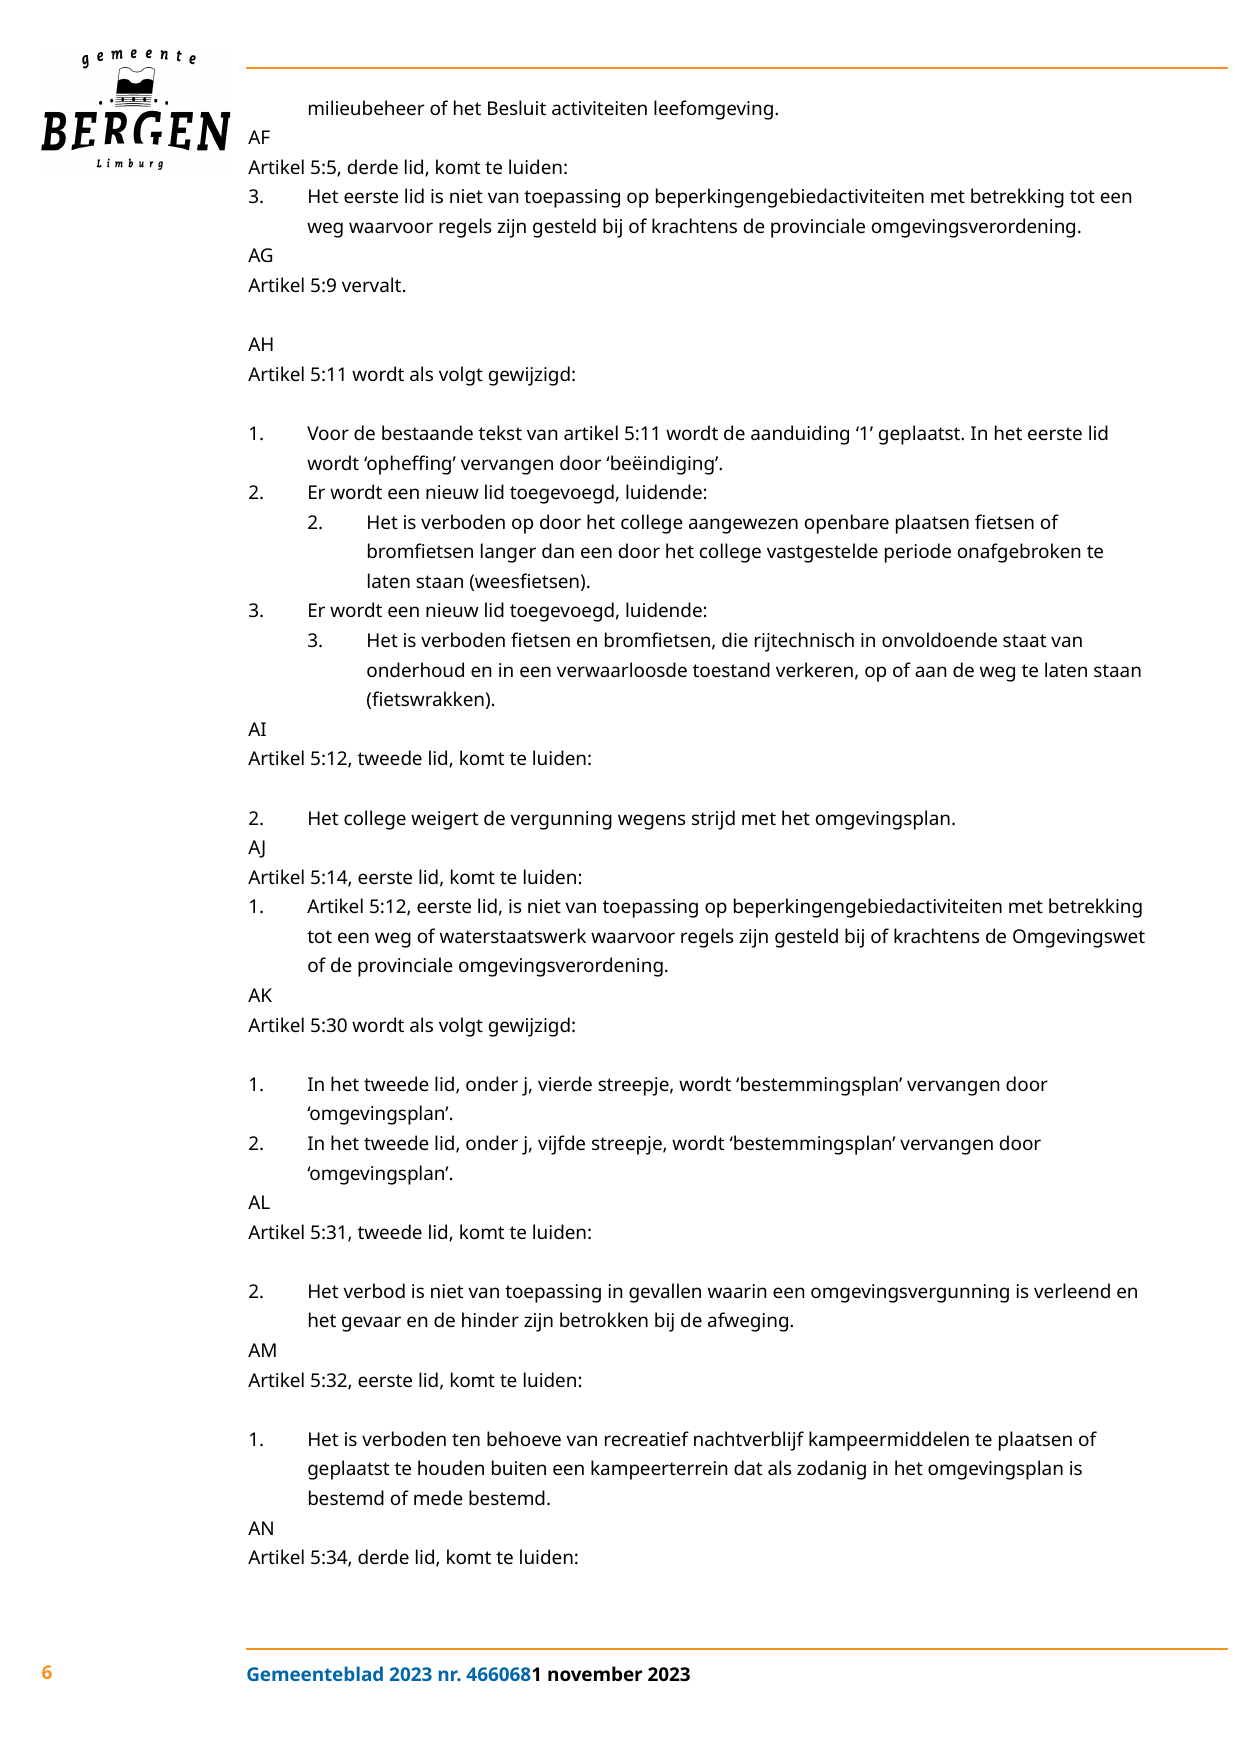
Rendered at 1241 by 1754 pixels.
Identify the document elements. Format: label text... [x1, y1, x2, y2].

list Het is verboden fietsen en bromfietsen, die rijtechnisch in onvoldoende staat van onderhoud en in een verwaarloosde toestand verkeren, op of aan de weg te laten staan (fietswrakken). [307, 627, 1152, 712]
text AG [248, 243, 1152, 268]
list Het is verboden op door het college aangewezen openbare plaatsen fietsen of bromfietsen langer dan een door het college vastgestelde periode onafgebroken te laten staan (weesfietsen). [307, 509, 1152, 594]
list Het verbod is niet van toepassing in gevallen waarin een omgevingsvergunning is verleend en het gevaar en de hinder zijn betrokken bij de afweging. [248, 1278, 1152, 1333]
text Artikel 5:12, tweede lid, komt te luiden: [248, 746, 1152, 771]
text Artikel 5:14, eerste lid, komt te luiden: [248, 864, 1152, 890]
list Het college weigert de vergunning wegens strijd met het omgevingsplan. [248, 805, 1152, 831]
text AK [248, 982, 1152, 1008]
text AM [248, 1337, 1152, 1363]
text AJ [248, 834, 1152, 860]
text Artikel 5:9 vervalt. [248, 272, 1152, 298]
text Artikel 5:31, tweede lid, komt te luiden: [248, 1219, 1152, 1245]
text AH [248, 331, 1152, 357]
list Er wordt een nieuw lid toegevoegd, luidende: [248, 479, 1152, 505]
text Artikel 5:5, derde lid, komt te luiden: [248, 154, 1152, 180]
list Er wordt een nieuw lid toegevoegd, luidende: [248, 598, 1152, 623]
text AF [248, 124, 1152, 150]
text Artikel 5:32, eerste lid, komt te luiden: [248, 1367, 1152, 1393]
list In het tweede lid, onder j, vijfde streepje, wordt ‘bestemmingsplan’ vervangen door ‘omgevingsplan’. [248, 1130, 1152, 1186]
list Artikel 5:12, eerste lid, is niet van toepassing op beperkingengebiedactiviteiten met betrekking tot een weg of waterstaatswerk waarvoor regels zijn gesteld bij of krachtens de Omgevingswet of de provinciale omgevingsverordening. [248, 893, 1152, 978]
list Het eerste lid is niet van toepassing op beperkingengebiedactiviteiten met betrekking tot een weg waarvoor regels zijn gesteld bij of krachtens de provinciale omgevingsverordening. [248, 183, 1152, 239]
text Artikel 5:30 wordt als volgt gewijzigd: [248, 1012, 1152, 1038]
text Artikel 5:11 wordt als volgt gewijzigd: [248, 361, 1152, 387]
list Voor de bestaande tekst van artikel 5:11 wordt de aanduiding ‘1’ geplaatst. In het eerste lid wordt ‘opheffing’ vervangen door ‘beëindiging’. [248, 420, 1152, 476]
text AI [248, 716, 1152, 742]
text Artikel 5:34, derde lid, komt te luiden: [248, 1544, 1152, 1570]
list In het tweede lid, onder j, vierde streepje, wordt ‘bestemmingsplan’ vervangen door ‘omgevingsplan’. [248, 1071, 1152, 1126]
list Het is verboden ten behoeve van recreatief nachtverblijf kampeermiddelen te plaatsen of geplaatst te houden buiten een kampeerterrein dat als zodanig in het omgevingsplan is bestemd of mede bestemd. [248, 1426, 1152, 1511]
picture [41, 47, 231, 172]
text AN [248, 1515, 1152, 1541]
list milieubeheer of het Besluit activiteiten leefomgeving. [248, 95, 1152, 121]
text AL [248, 1189, 1152, 1215]
